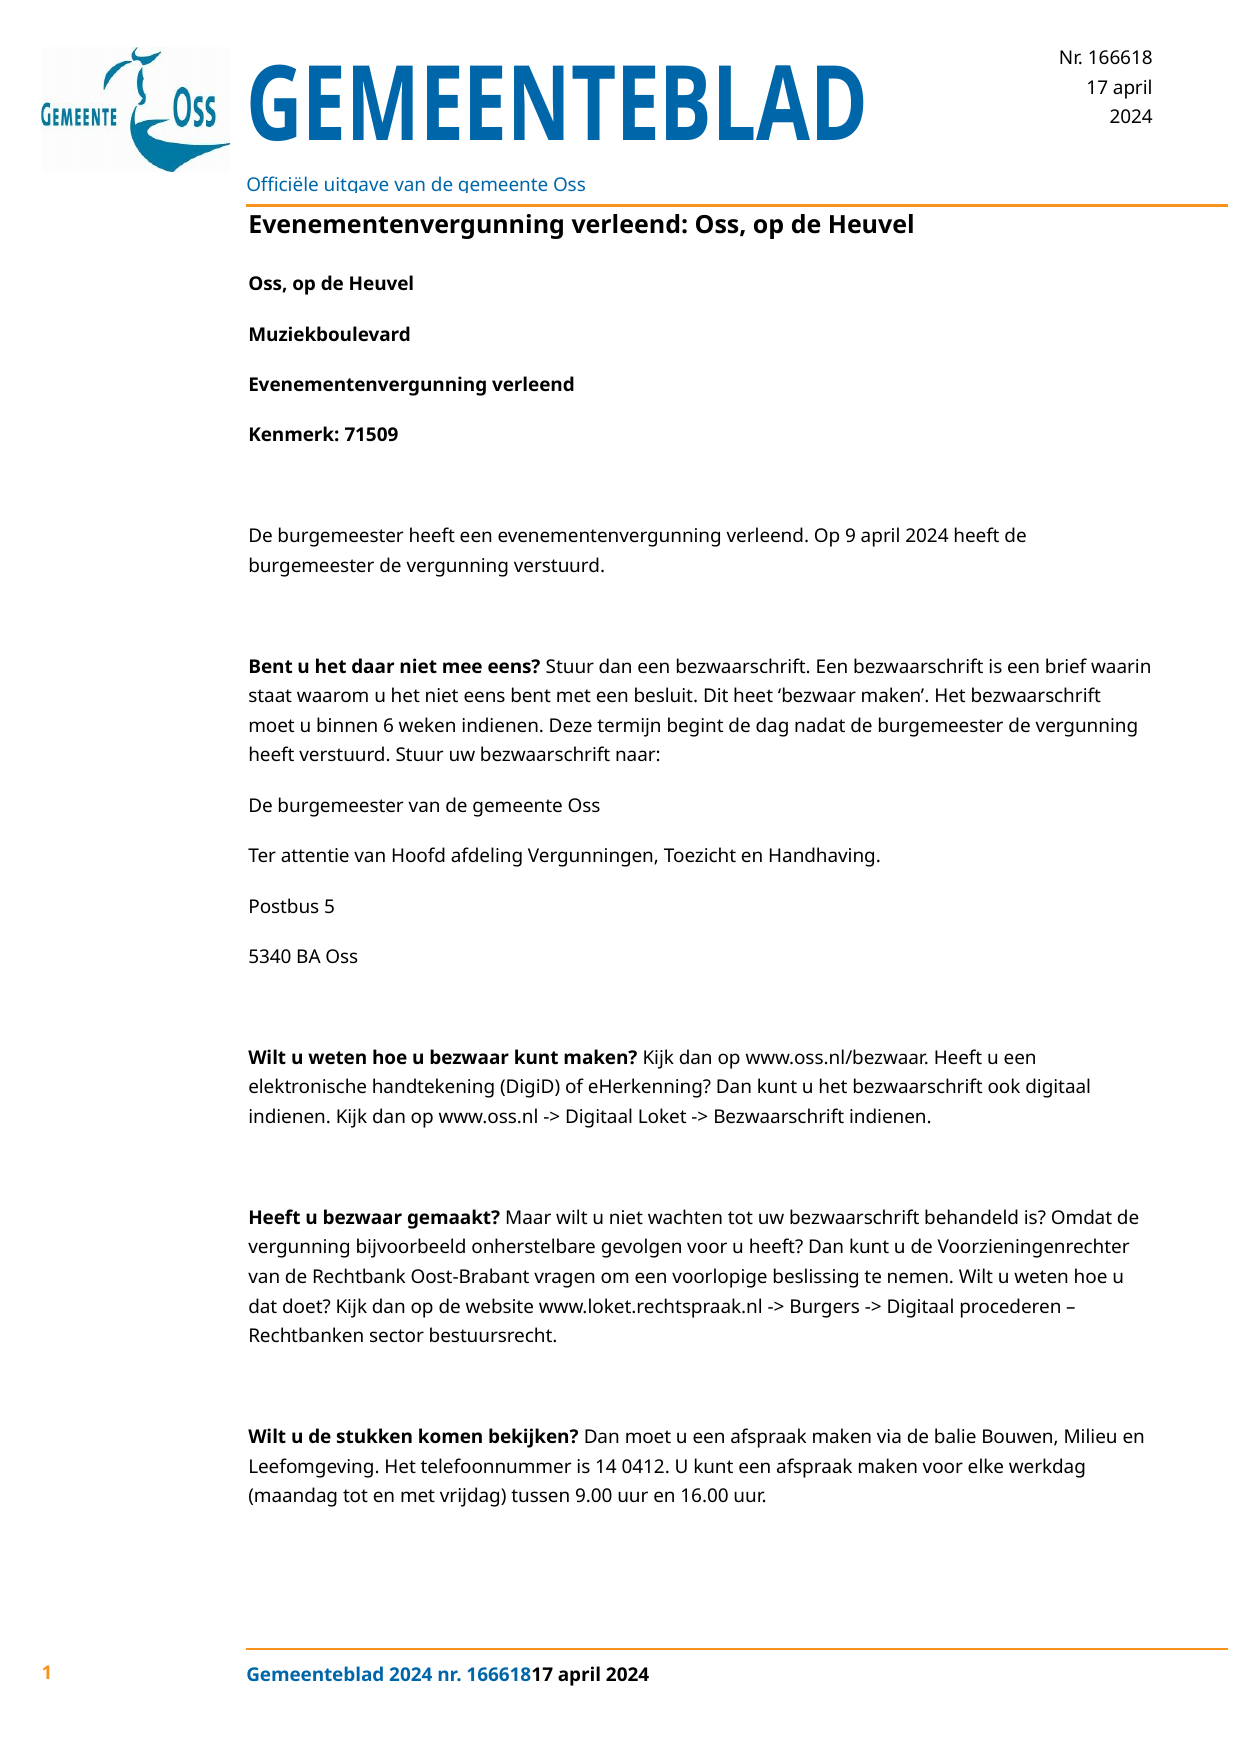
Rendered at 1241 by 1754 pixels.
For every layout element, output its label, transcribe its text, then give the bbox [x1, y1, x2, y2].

text Heeft u bezwaar gemaakt? Maar wilt u niet wachten tot uw bezwaarschrift behandeld is? Omdat de vergunning bijvoorbeeld onherstelbare gevolgen voor u heeft? Dan kunt u de Voorzieningenrechter van de Rechtbank Oost-Brabant vragen om een voorlopige beslissing te nemen. Wilt u weten hoe u dat doet? Kijk dan op de website www.loket.rechtspraak.nl -> Burgers -> Digitaal procederen – Rechtbanken sector bestuursrecht. [248, 1204, 1152, 1348]
text Evenementenvergunning verleend: Oss, op de Heuvel [248, 207, 1152, 241]
text De burgemeester heeft een evenementenvergunning verleend. Op 9 april 2024 heeft de burgemeester de vergunning verstuurd. [248, 522, 1152, 578]
text De burgemeester van de gemeente Oss [248, 792, 1152, 818]
text Evenementenvergunning verleend [248, 371, 1152, 397]
text Kenmerk: 71509 [248, 422, 1152, 447]
text Oss, op de Heuvel [248, 270, 1152, 296]
text Bent u het daar niet mee eens? Stuur dan een bezwaarschrift. Een bezwaarschrift is een brief waarin staat waarom u het niet eens bent met een besluit. Dit heet ‘bezwaar maken’. Het bezwaarschrift moet u binnen 6 weken indienen. Deze termijn begint de dag nadat de burgemeester de vergunning heeft verstuurd. Stuur uw bezwaarschrift naar: [248, 653, 1152, 767]
picture [41, 47, 231, 172]
text Ter attentie van Hoofd afdeling Vergunningen, Toezicht en Handhaving. [248, 842, 1152, 868]
text Postbus 5 [248, 893, 1152, 918]
text Muziekboulevard [248, 321, 1152, 346]
text Wilt u weten hoe u bezwaar kunt maken? Kijk dan op www.oss.nl/bezwaar. Heeft u een elektronische handtekening (DigiD) of eHerkenning? Dan kunt u het bezwaarschrift ook digitaal indienen. Kijk dan op www.oss.nl -> Digitaal Loket -> Bezwaarschrift indienen. [248, 1044, 1152, 1129]
text 5340 BA Oss [248, 943, 1152, 969]
text Wilt u de stukken komen bekijken? Dan moet u een afspraak maken via de balie Bouwen, Milieu en Leefomgeving. Het telefoonnummer is 14 0412. U kunt een afspraak maken voor elke werkdag (maandag tot en met vrijdag) tussen 9.00 uur en 16.00 uur. [248, 1423, 1152, 1508]
